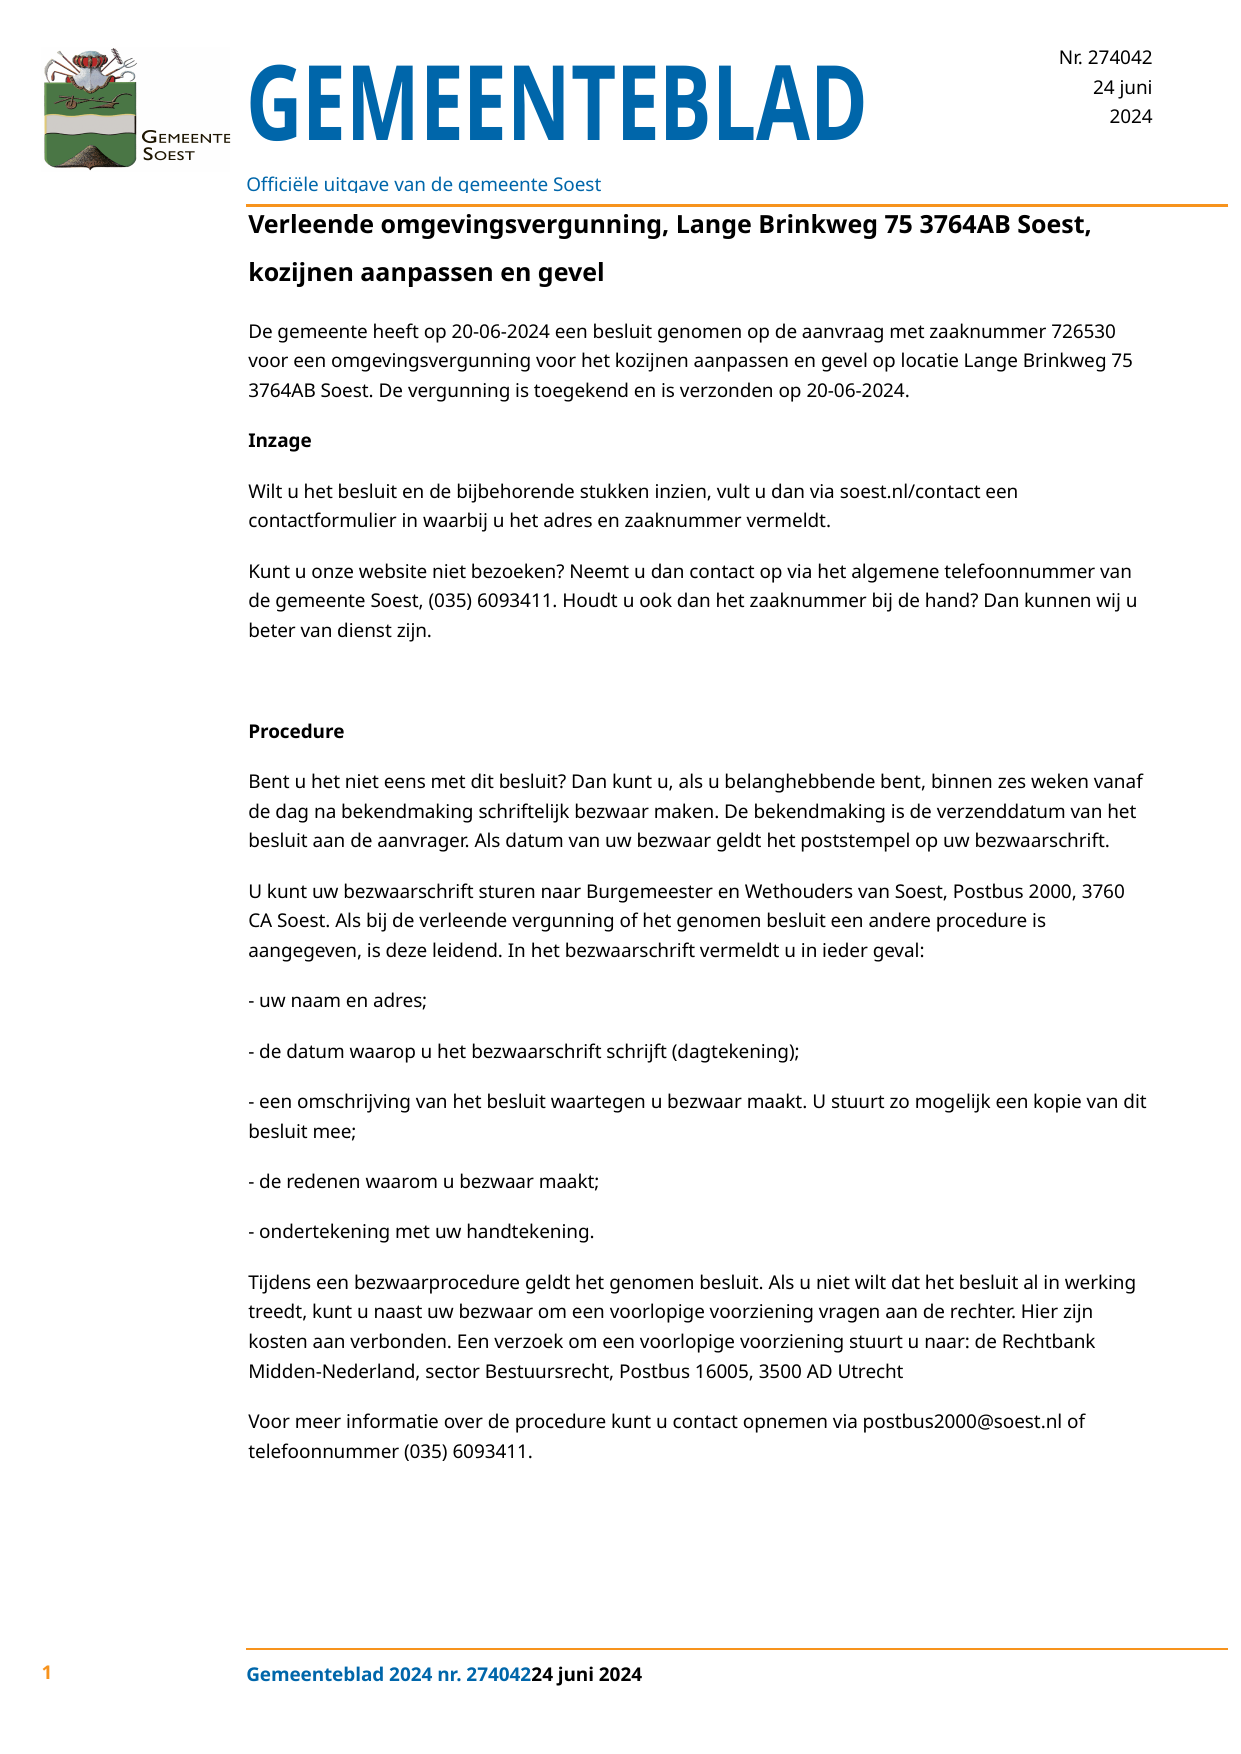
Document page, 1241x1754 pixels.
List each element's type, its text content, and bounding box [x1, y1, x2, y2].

text Tijdens een bezwaarprocedure geldt het genomen besluit. Als u niet wilt dat het besluit al in werking treedt, kunt u naast uw bezwaar om een voorlopige voorziening vragen aan de rechter. Hier zijn kosten aan verbonden. Een verzoek om een voorlopige voorziening stuurt u naar: de Rechtbank Midden-Nederland, sector Bestuursrecht, Postbus 16005, 3500 AD Utrecht [248, 1269, 1152, 1384]
text Inzage [248, 427, 1152, 453]
picture [41, 47, 231, 172]
text - de redenen waarom u bezwaar maakt; [248, 1168, 1152, 1194]
text Procedure [248, 718, 1152, 744]
text - een omschrijving van het besluit waartegen u bezwaar maakt. U stuurt zo mogelijk een kopie van dit besluit mee; [248, 1088, 1152, 1144]
text - de datum waarop u het bezwaarschrift schrijft (dagtekening); [248, 1038, 1152, 1064]
text Wilt u het besluit en de bijbehorende stukken inzien, vult u dan via soest.nl/contact een contactformulier in waarbij u het adres en zaaknummer vermeldt. [248, 478, 1152, 533]
text Verleende omgevingsvergunning, Lange Brinkweg 75 3764AB Soest, kozijnen aanpassen en gevel [248, 207, 1152, 288]
text Bent u het niet eens met dit besluit? Dan kunt u, als u belanghebbende bent, binnen zes weken vanaf de dag na bekendmaking schriftelijk bezwaar maken. De bekendmaking is de verzenddatum van het besluit aan de aanvrager. Als datum van uw bezwaar geldt het poststempel op uw bezwaarschrift. [248, 768, 1152, 853]
text U kunt uw bezwaarschrift sturen naar Burgemeester en Wethouders van Soest, Postbus 2000, 3760 CA Soest. Als bij de verleende vergunning of het genomen besluit een andere procedure is aangegeven, is deze leidend. In het bezwaarschrift vermeldt u in ieder geval: [248, 878, 1152, 963]
text Voor meer informatie over de procedure kunt u contact opnemen via postbus2000@soest.nl of telefoonnummer (035) 6093411. [248, 1408, 1152, 1464]
text Kunt u onze website niet bezoeken? Neemt u dan contact op via het algemene telefoonnummer van de gemeente Soest, (035) 6093411. Houdt u ook dan het zaaknummer bij de hand? Dan kunnen wij u beter van dienst zijn. [248, 558, 1152, 643]
text De gemeente heeft op 20-06-2024 een besluit genomen op de aanvraag met zaaknummer 726530 voor een omgevingsvergunning voor het kozijnen aanpassen en gevel op locatie Lange Brinkweg 75 3764AB Soest. De vergunning is toegekend en is verzonden op 20-06-2024. [248, 318, 1152, 403]
text - ondertekening met uw handtekening. [248, 1219, 1152, 1244]
text - uw naam en adres; [248, 987, 1152, 1013]
